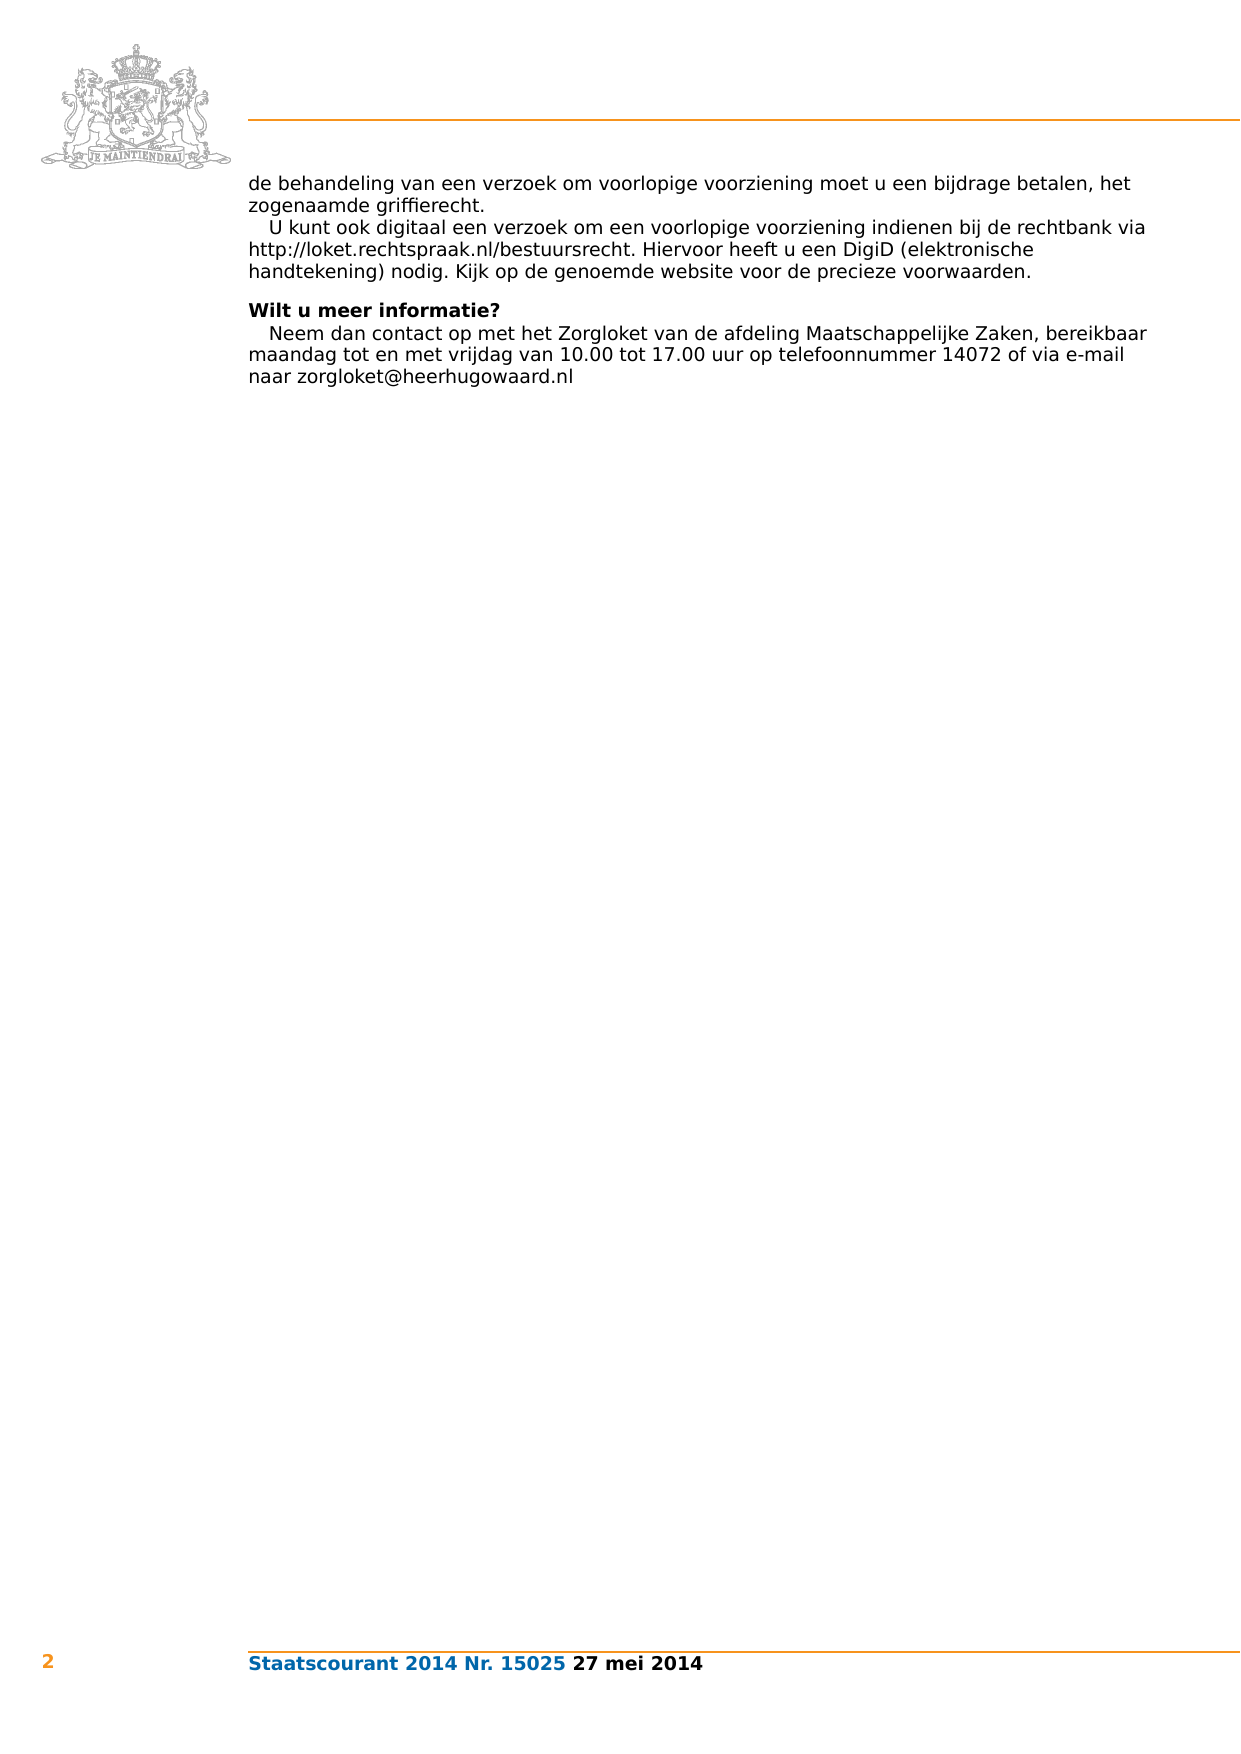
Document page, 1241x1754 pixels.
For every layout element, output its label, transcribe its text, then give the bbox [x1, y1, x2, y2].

subtitle Wilt u meer informatie? [248, 300, 1163, 322]
text de behandeling van een verzoek om voorlopige voorziening moet u een bijdrage betalen, het zogenaamde griffierecht. [248, 173, 1163, 217]
picture [41, 44, 231, 169]
text U kunt ook digitaal een verzoek om een voorlopige voorziening indienen bij de rechtbank via http://loket.rechtspraak.nl/bestuursrecht. Hiervoor heeft u een DigiD (elektronische handtekening) nodig. Kijk op de genoemde website voor de precieze voorwaarden. [248, 217, 1163, 283]
text Neem dan contact op met het Zorgloket van de afdeling Maatschappelijke Zaken, bereikbaar maandag tot en met vrijdag van 10.00 tot 17.00 uur op telefoonnummer 14072 of via e-mail naar zorgloket@heerhugowaard.nl [248, 322, 1163, 388]
